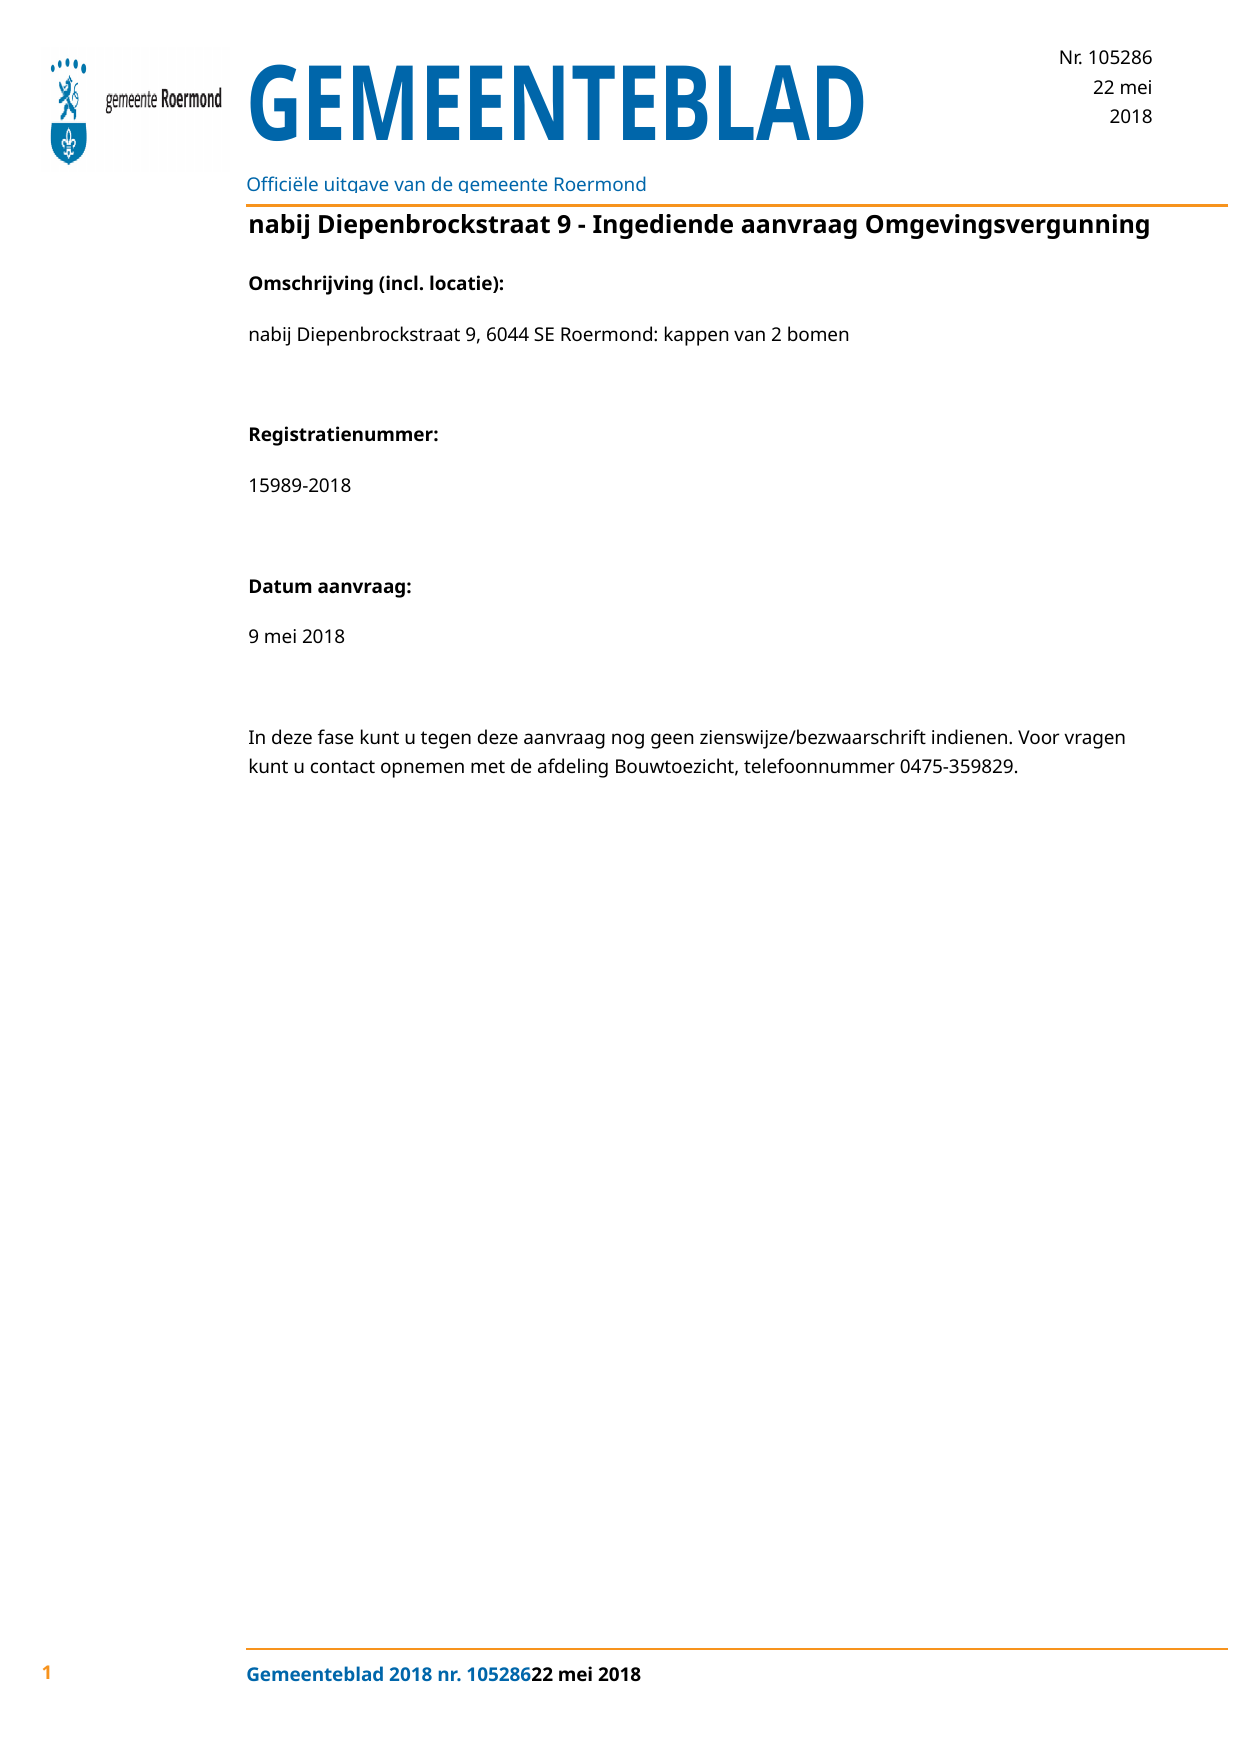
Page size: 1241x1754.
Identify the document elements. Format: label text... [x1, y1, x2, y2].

text Datum aanvraag: [248, 573, 1152, 598]
text nabij Diepenbrockstraat 9 - Ingediende aanvraag Omgevingsvergunning [248, 207, 1152, 241]
text In deze fase kunt u tegen deze aanvraag nog geen zienswijze/bezwaarschrift indienen. Voor vragen kunt u contact opnemen met de afdeling Bouwtoezicht, telefoonnummer 0475-359829. [248, 724, 1152, 779]
text Registratienummer: [248, 422, 1152, 447]
text nabij Diepenbrockstraat 9, 6044 SE Roermond: kappen van 2 bomen [248, 321, 1152, 346]
picture [41, 47, 231, 172]
text Omschrijving (incl. locatie): [248, 270, 1152, 296]
text 15989-2018 [248, 472, 1152, 498]
text 9 mei 2018 [248, 623, 1152, 649]
